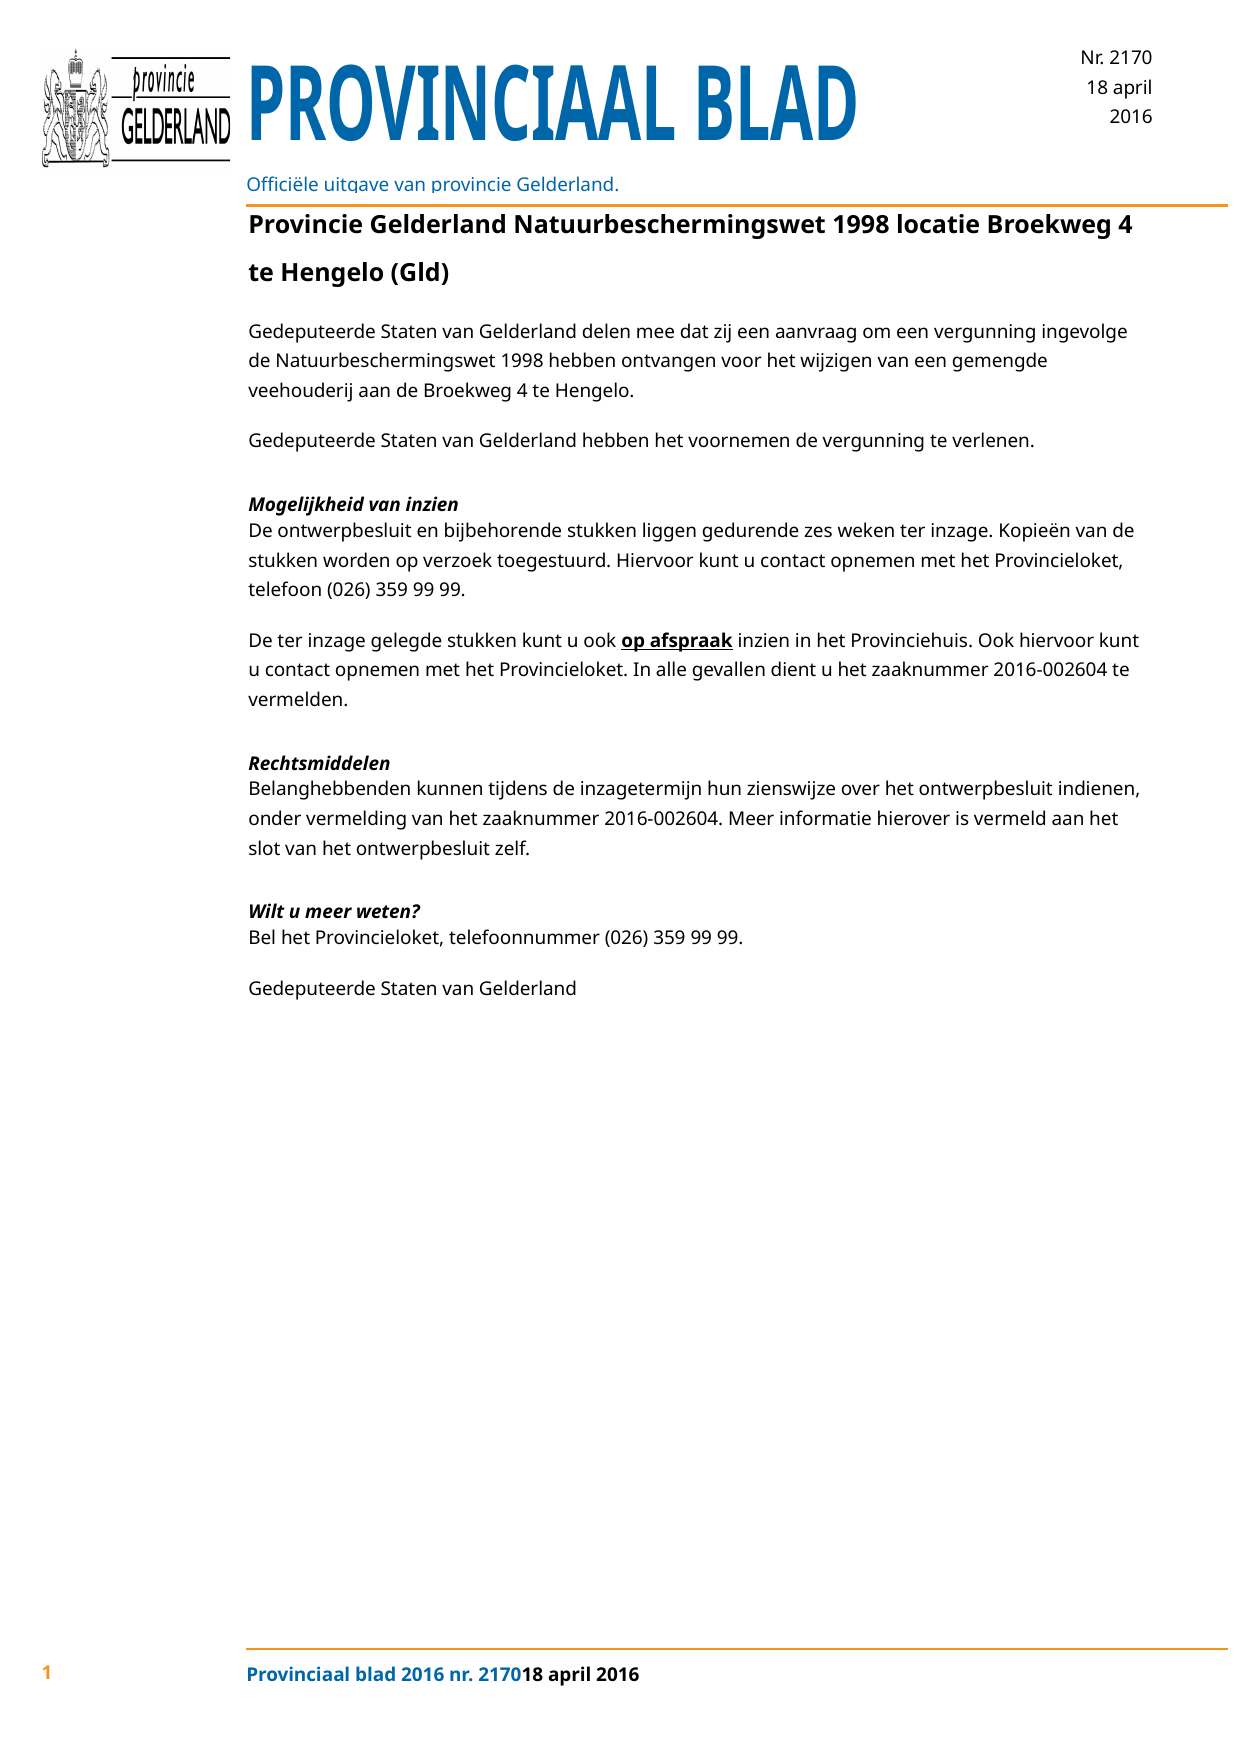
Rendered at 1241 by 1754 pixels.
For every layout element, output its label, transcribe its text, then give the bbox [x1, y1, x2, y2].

text Provincie Gelderland Natuurbeschermingswet 1998 locatie Broekweg 4 te Hengelo (Gld) [248, 207, 1152, 288]
picture [41, 47, 231, 172]
text Gedeputeerde Staten van Gelderland hebben het voornemen de vergunning te verlenen. [248, 427, 1152, 453]
text Wilt u meer weten? [248, 899, 1152, 924]
text Bel het Provincieloket, telefoonnummer (026) 359 99 99. [248, 924, 1152, 950]
text Gedeputeerde Staten van Gelderland delen mee dat zij een aanvraag om een vergunning ingevolge de Natuurbeschermingswet 1998 hebben ontvangen voor het wijzigen van een gemengde veehouderij aan de Broekweg 4 te Hengelo. [248, 318, 1152, 403]
text Mogelijkheid van inzien [248, 491, 1152, 517]
text Gedeputeerde Staten van Gelderland [248, 975, 1152, 1001]
text Rechtsmiddelen [248, 750, 1152, 776]
text De ter inzage gelegde stukken kunt u ook op afspraak inzien in het Provinciehuis. Ook hiervoor kunt u contact opnemen met het Provincieloket. In alle gevallen dient u het zaaknummer 2016-002604 te vermelden. [248, 627, 1152, 712]
text Belanghebbenden kunnen tijdens de inzagetermijn hun zienswijze over het ontwerpbesluit indienen, onder vermelding van het zaaknummer 2016-002604. Meer informatie hierover is vermeld aan het slot van het ontwerpbesluit zelf. [248, 776, 1152, 861]
text De ontwerpbesluit en bijbehorende stukken liggen gedurende zes weken ter inzage. Kopieën van de stukken worden op verzoek toegestuurd. Hiervoor kunt u contact opnemen met het Provincieloket, telefoon (026) 359 99 99. [248, 517, 1152, 602]
